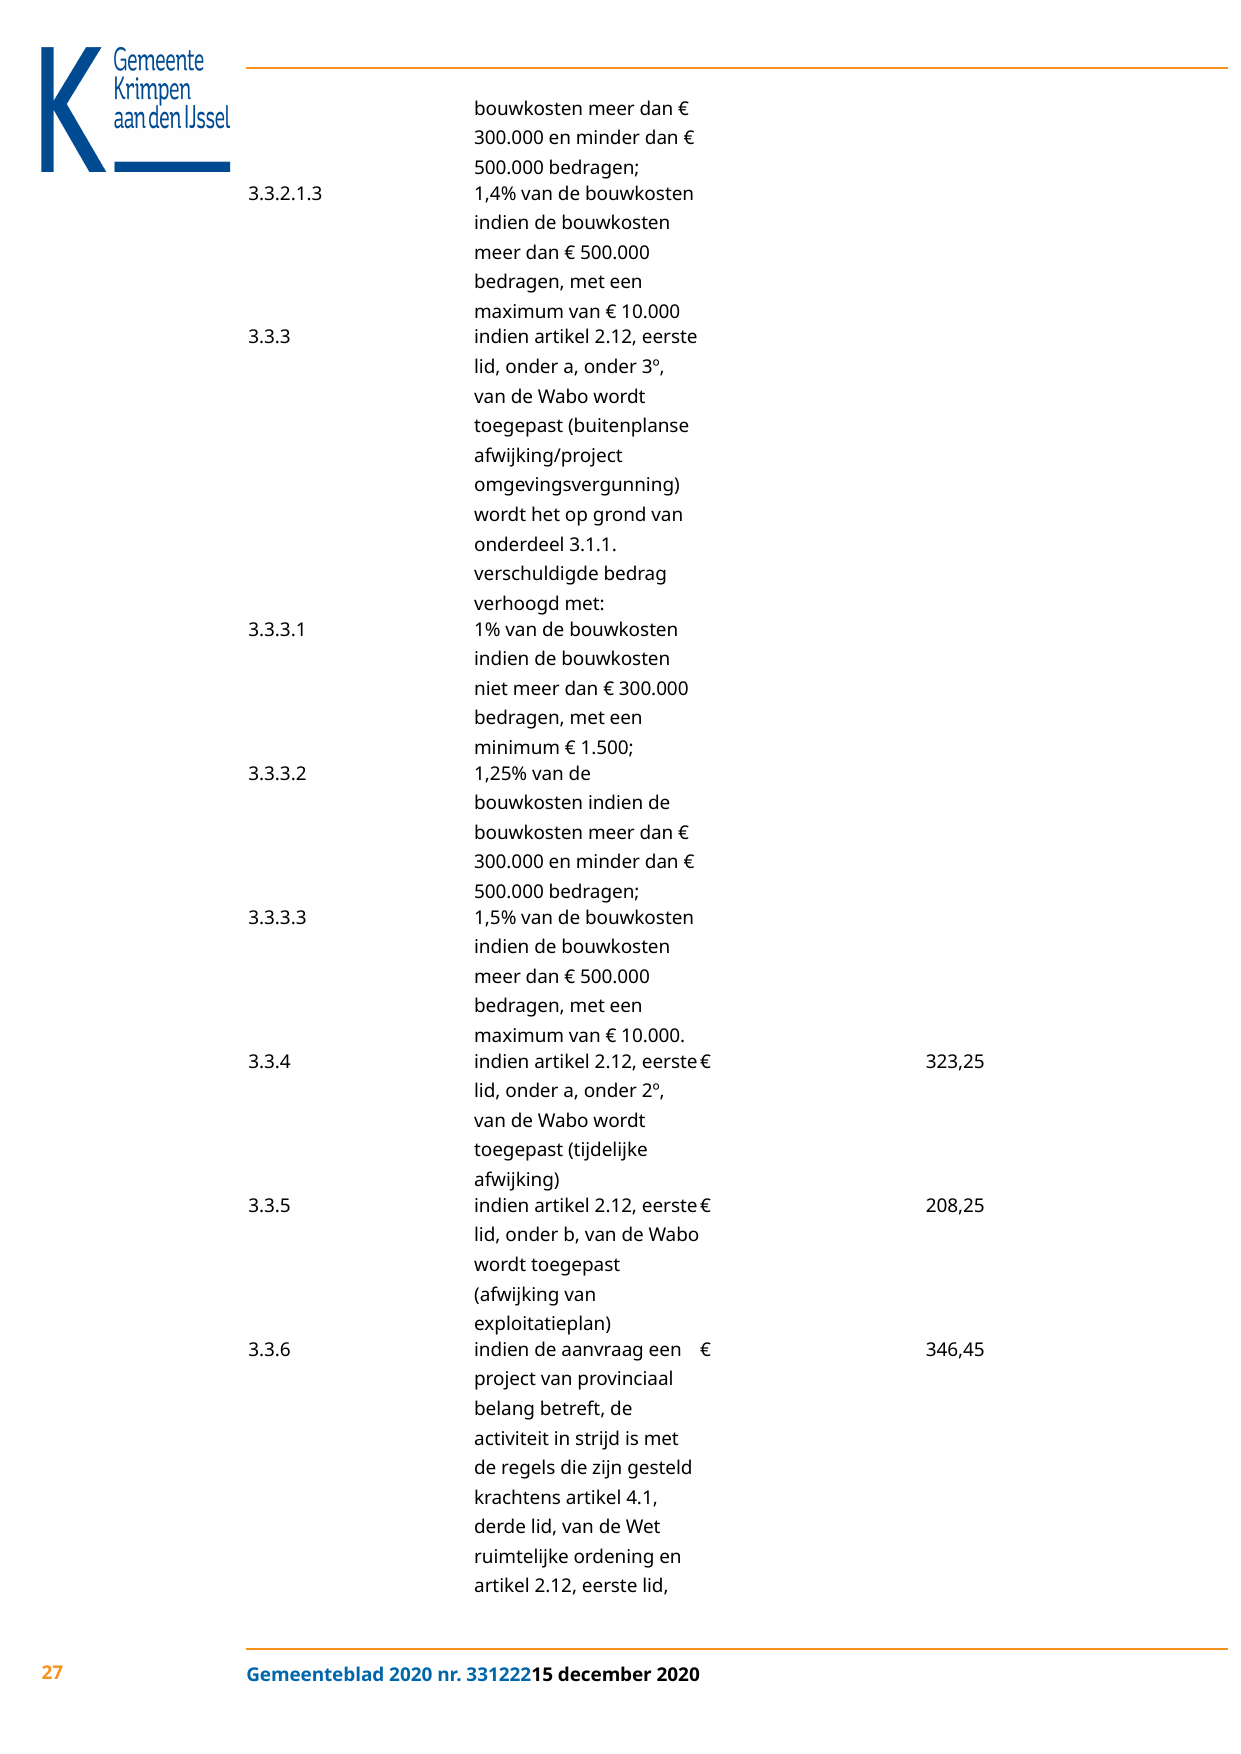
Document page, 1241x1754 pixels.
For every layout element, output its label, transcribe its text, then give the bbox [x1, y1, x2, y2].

table_cell 3.3.3 [248, 324, 474, 616]
table_cell [926, 616, 1152, 760]
table_cell indien artikel 2.12, eerste lid, onder b, van de Wabo wordt toegepast (afwijking van exploitatieplan) [474, 1192, 700, 1336]
table_cell € [700, 1336, 926, 1598]
table_cell € [700, 1048, 926, 1192]
table_cell 1,5% van de bouwkosten indien de bouwkosten meer dan € 500.000 bedragen, met een maximum van € 10.000. [474, 904, 700, 1048]
table_cell 1% van de bouwkosten indien de bouwkosten niet meer dan € 300.000 bedragen, met een minimum € 1.500; [474, 616, 700, 760]
table_cell 3.3.6 [248, 1336, 474, 1598]
table_cell [926, 904, 1152, 1048]
table_cell 3.3.5 [248, 1192, 474, 1336]
table_cell indien artikel 2.12, eerste lid, onder a, onder 2º, van de Wabo wordt toegepast (tijdelijke afwijking) [474, 1048, 700, 1192]
table_cell [700, 180, 926, 324]
table_cell 208,25 [926, 1192, 1152, 1336]
table_cell [248, 95, 474, 180]
table_cell 3.3.3.3 [248, 904, 474, 1048]
table_cell [700, 904, 926, 1048]
table_cell 1,4% van de bouwkosten indien de bouwkosten meer dan € 500.000 bedragen, met een maximum van € 10.000 [474, 180, 700, 324]
table_cell [926, 180, 1152, 324]
table_cell [926, 324, 1152, 616]
table_cell 346,45 [926, 1336, 1152, 1598]
table_cell indien artikel 2.12, eerste lid, onder a, onder 3º, van de Wabo wordt toegepast (buitenplanse afwijking/project omgevingsvergunning) wordt het op grond van onderdeel 3.1.1. verschuldigde bedrag verhoogd met: [474, 324, 700, 616]
table_cell [700, 324, 926, 616]
picture [41, 47, 231, 172]
table_cell [700, 95, 926, 180]
table_cell [700, 760, 926, 904]
table_cell bouwkosten meer dan € 300.000 en minder dan € 500.000 bedragen; [474, 95, 700, 180]
table_cell 3.3.3.2 [248, 760, 474, 904]
table_cell 323,25 [926, 1048, 1152, 1192]
table_cell 3.3.3.1 [248, 616, 474, 760]
table_cell [700, 616, 926, 760]
table_cell [926, 760, 1152, 904]
table_cell € [700, 1192, 926, 1336]
table_cell [926, 95, 1152, 180]
table_cell 3.3.4 [248, 1048, 474, 1192]
table_cell 1,25% van de bouwkosten indien de bouwkosten meer dan € 300.000 en minder dan € 500.000 bedragen; [474, 760, 700, 904]
table_cell indien de aanvraag een project van provinciaal belang betreft, de activiteit in strijd is met de regels die zijn gesteld krachtens artikel 4.1, derde lid, van de Wet ruimtelijke ordening en artikel 2.12, eerste lid, [474, 1336, 700, 1598]
table_cell 3.3.2.1.3 [248, 180, 474, 324]
